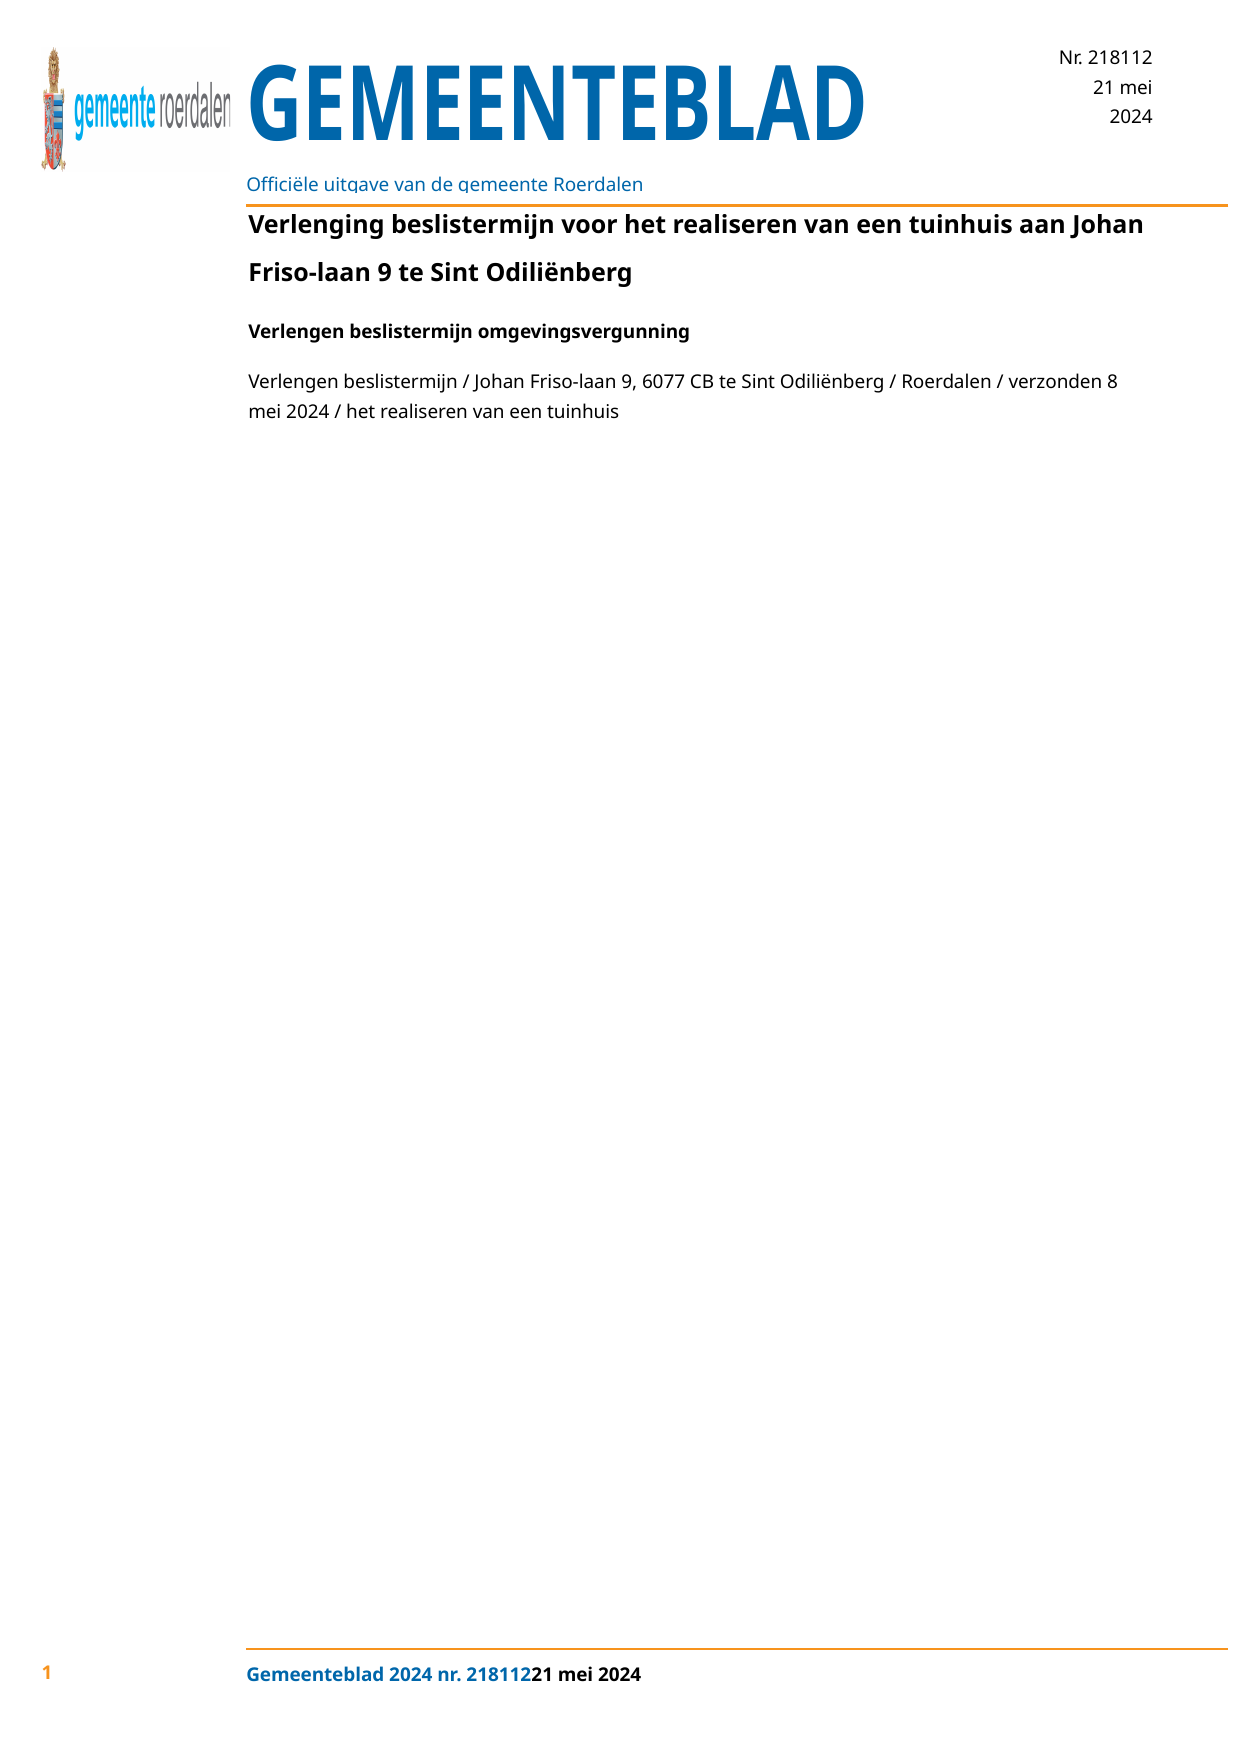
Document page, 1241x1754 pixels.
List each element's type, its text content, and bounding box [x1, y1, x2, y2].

text Verlengen beslistermijn omgevingsvergunning [248, 318, 1152, 344]
picture [41, 47, 231, 172]
text Verlengen beslistermijn / Johan Friso-laan 9, 6077 CB te Sint Odiliënberg / Roerdalen / verzonden 8 mei 2024 / het realiseren van een tuinhuis [248, 368, 1152, 424]
text Verlenging beslistermijn voor het realiseren van een tuinhuis aan Johan Friso-laan 9 te Sint Odiliënberg [248, 207, 1152, 288]
